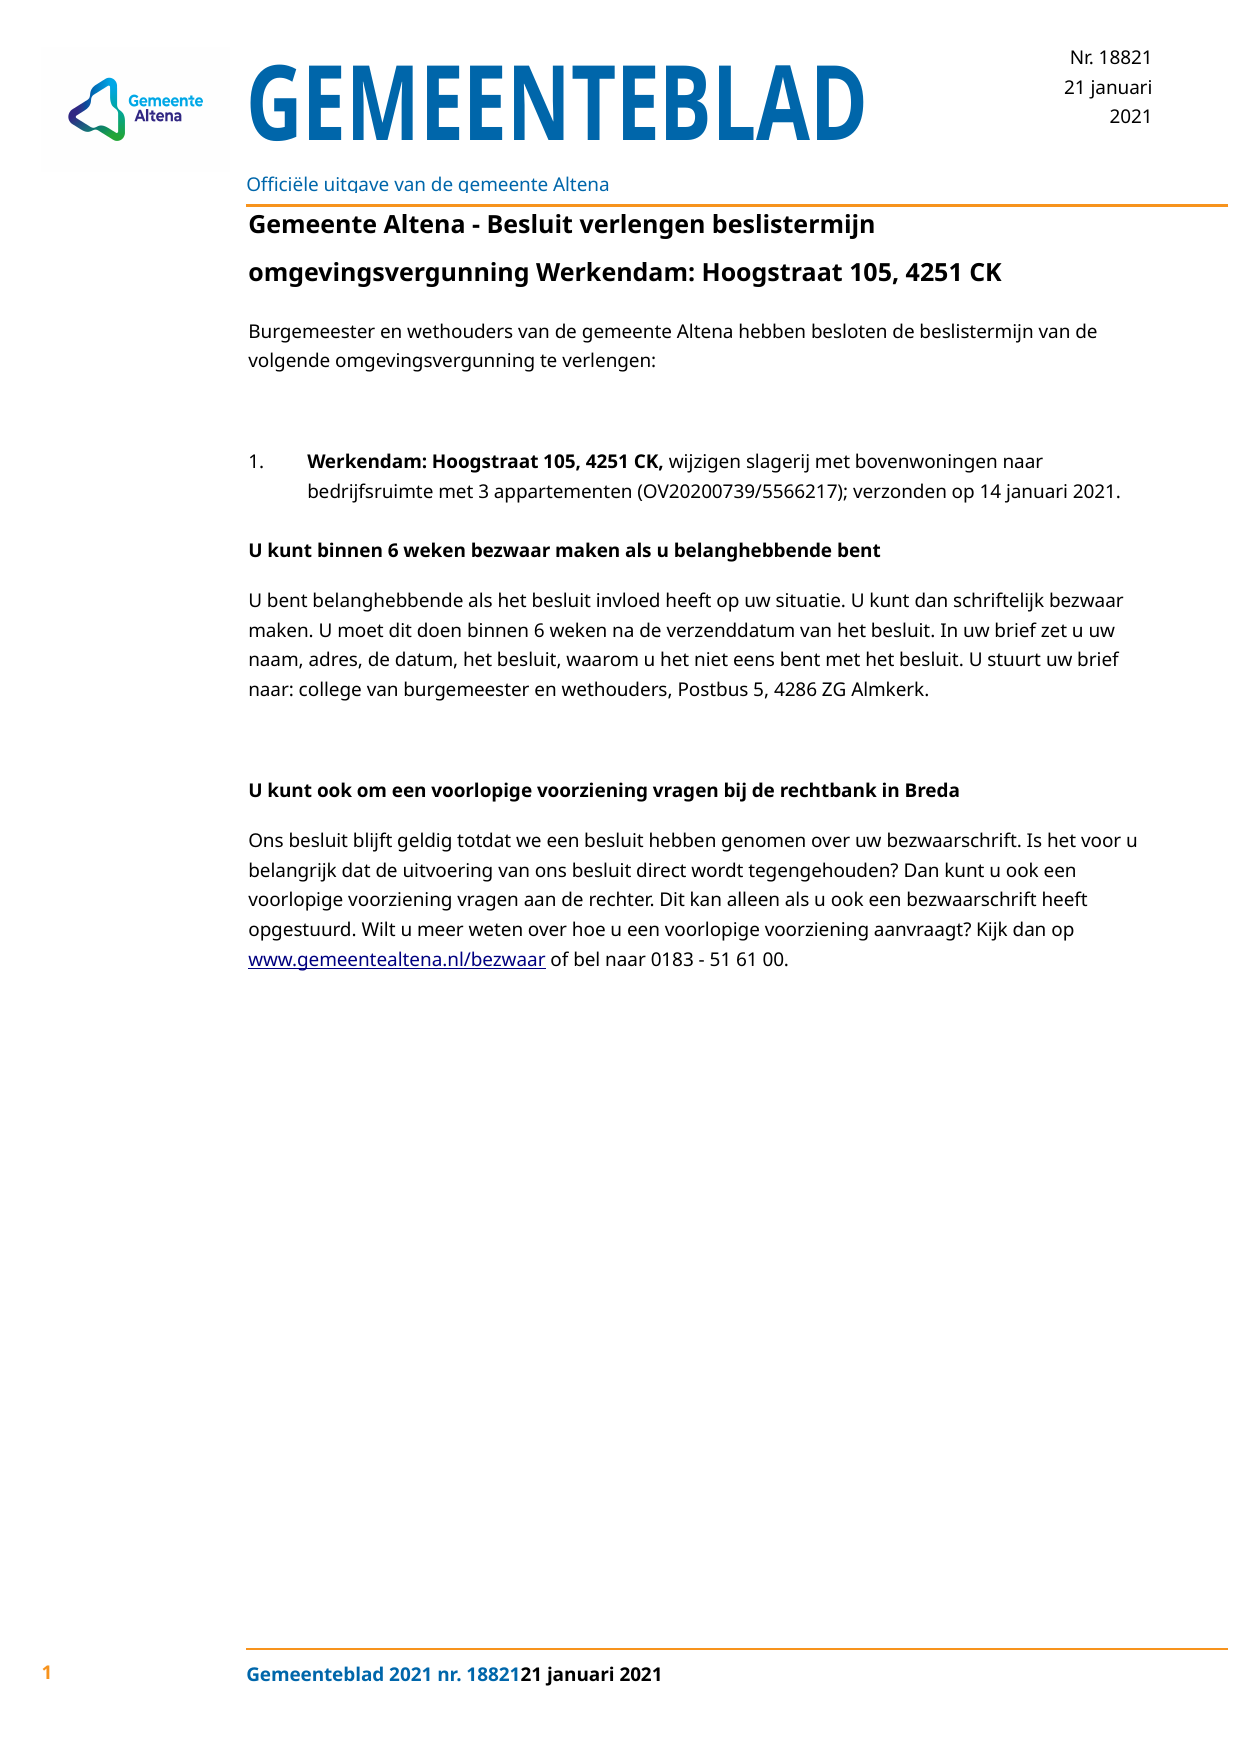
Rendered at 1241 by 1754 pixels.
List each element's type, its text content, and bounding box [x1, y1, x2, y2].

text U kunt ook om een voorlopige voorziening vragen bij de rechtbank in Breda [248, 777, 1152, 803]
text Gemeente Altena - Besluit verlengen beslistermijn omgevingsvergunning Werkendam: Hoogstraat 105, 4251 CK [248, 207, 1152, 288]
text U bent belanghebbende als het besluit invloed heeft op uw situatie. U kunt dan schriftelijk bezwaar maken. U moet dit doen binnen 6 weken na de verzenddatum van het besluit. In uw brief zet u uw naam, adres, de datum, het besluit, waarom u het niet eens bent met het besluit. U stuurt uw brief naar: college van burgemeester en wethouders, Postbus 5, 4286 ZG Almkerk. [248, 587, 1152, 702]
picture [41, 47, 231, 172]
text Ons besluit blijft geldig totdat we een besluit hebben genomen over uw bezwaarschrift. Is het voor u belangrijk dat de uitvoering van ons besluit direct wordt tegengehouden? Dan kunt u ook een voorlopige voorziening vragen aan de rechter. Dit kan alleen als u ook een bezwaarschrift heeft opgestuurd. Wilt u meer weten over hoe u een voorlopige voorziening aanvraagt? Kijk dan op www.gemeentealtena.nl/bezwaar of bel naar 0183 - 51 61 00. [248, 827, 1152, 972]
text Burgemeester en wethouders van de gemeente Altena hebben besloten de beslistermijn van de volgende omgevingsvergunning te verlengen: [248, 318, 1152, 373]
list Werkendam: Hoogstraat 105, 4251 CK, wijzigen slagerij met bovenwoningen naar bedrijfsruimte met 3 appartementen (OV20200739/5566217); verzonden op 14 januari 2021. [248, 448, 1152, 504]
text U kunt binnen 6 weken bezwaar maken als u belanghebbende bent [248, 537, 1152, 563]
